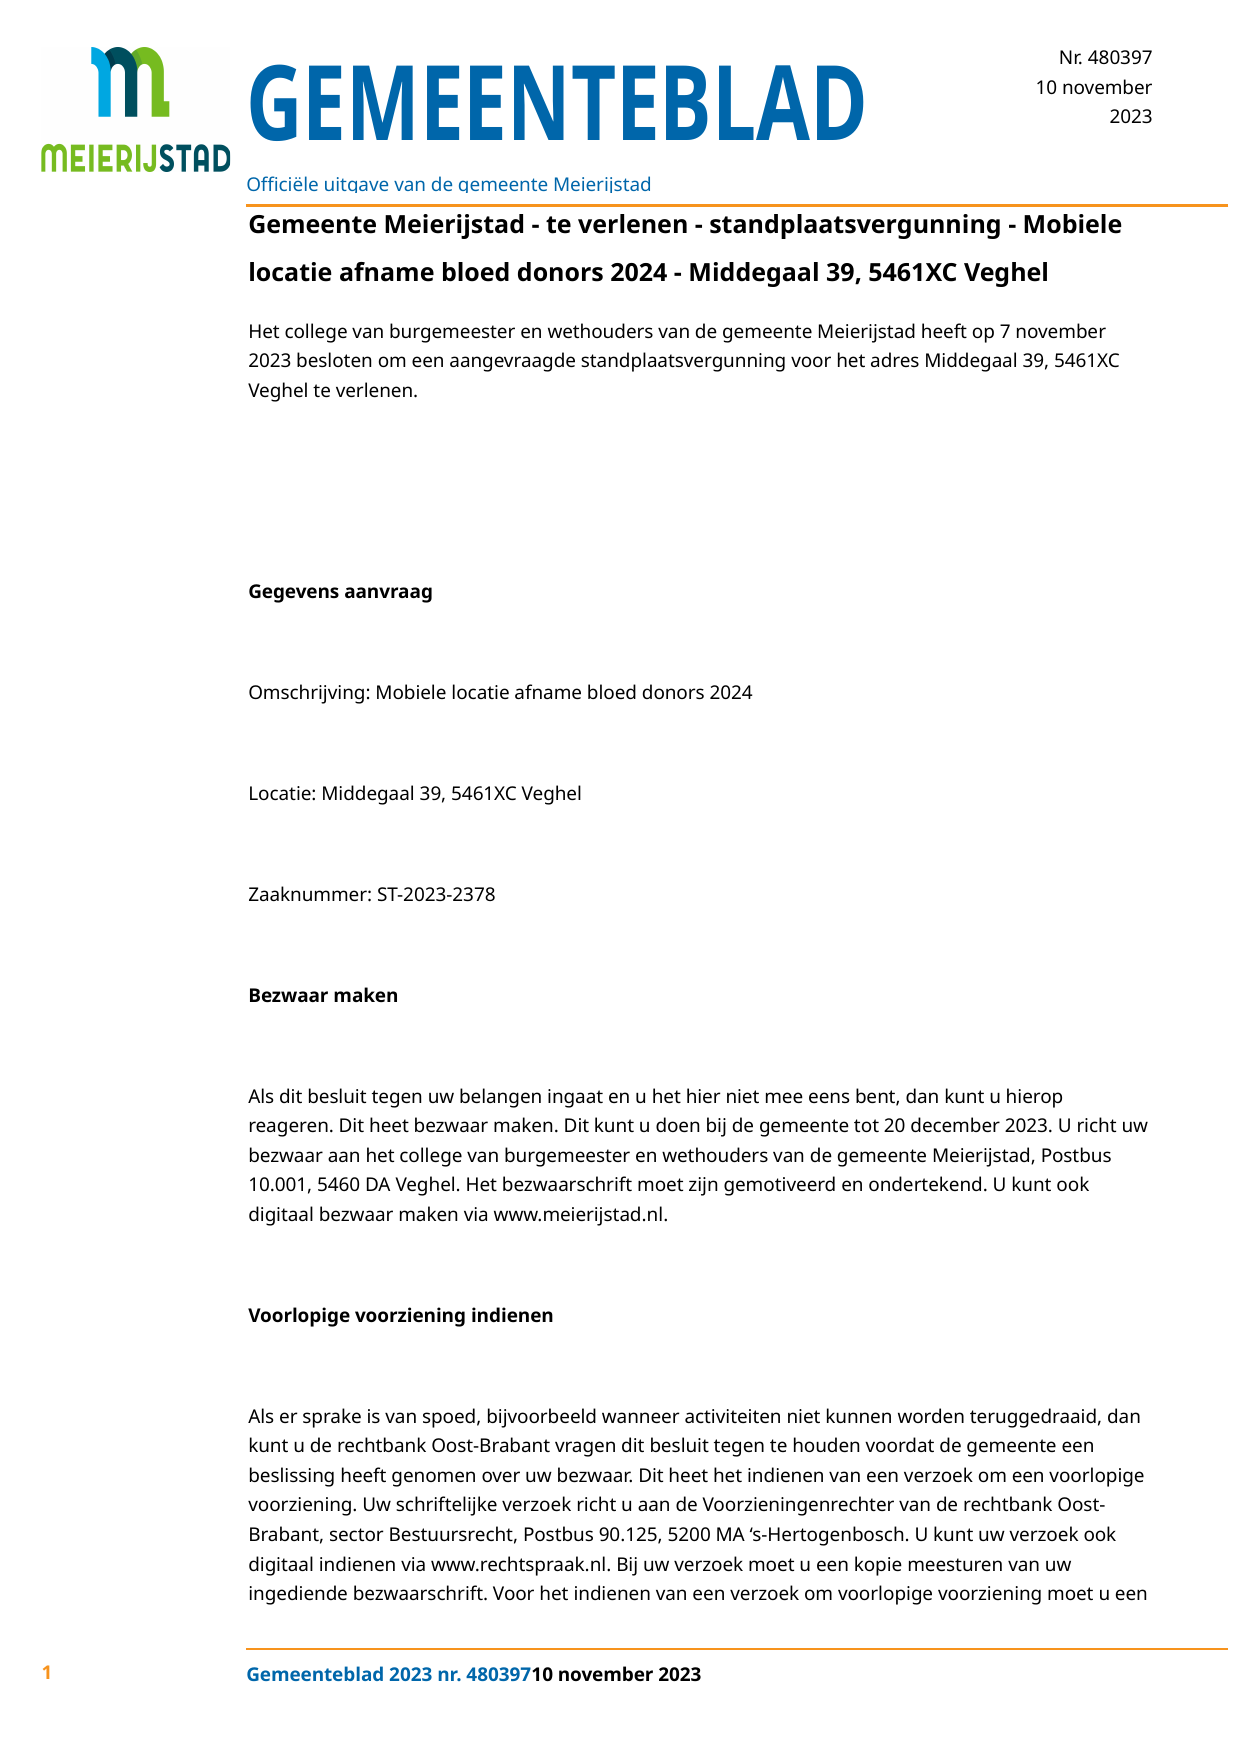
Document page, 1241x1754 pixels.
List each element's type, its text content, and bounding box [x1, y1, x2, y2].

text Gegevens aanvraag [248, 579, 1152, 604]
text Locatie: Middegaal 39, 5461XC Veghel [248, 780, 1152, 806]
text Zaaknummer: ST-2023-2378 [248, 881, 1152, 907]
text Als er sprake is van spoed, bijvoorbeeld wanneer activiteiten niet kunnen worden teruggedraaid, dan kunt u de rechtbank Oost-Brabant vragen dit besluit tegen te houden voordat de gemeente een beslissing heeft genomen over uw bezwaar. Dit heet het indienen van een verzoek om een voorlopige voorziening. Uw schriftelijke verzoek richt u aan de Voorzieningenrechter van de rechtbank Oost-Brabant, sector Bestuursrecht, Postbus 90.125, 5200 MA ‘s-Hertogenbosch. U kunt uw verzoek ook digitaal indienen via www.rechtspraak.nl. Bij uw verzoek moet u een kopie meesturen van uw ingediende bezwaarschrift. Voor het indienen van een verzoek om voorlopige voorziening moet u een [248, 1403, 1152, 1606]
text Het college van burgemeester en wethouders van de gemeente Meierijstad heeft op 7 november 2023 besloten om een aangevraagde standplaatsvergunning voor het adres Middegaal 39, 5461XC Veghel te verlenen. [248, 318, 1152, 403]
picture [41, 47, 231, 172]
text Bezwaar maken [248, 982, 1152, 1008]
text Gemeente Meierijstad - te verlenen - standplaatsvergunning - Mobiele locatie afname bloed donors 2024 - Middegaal 39, 5461XC Veghel [248, 207, 1152, 288]
text Voorlopige voorziening indienen [248, 1302, 1152, 1328]
text Als dit besluit tegen uw belangen ingaat en u het hier niet mee eens bent, dan kunt u hierop reageren. Dit heet bezwaar maken. Dit kunt u doen bij de gemeente tot 20 december 2023. U richt uw bezwaar aan het college van burgemeester en wethouders van de gemeente Meierijstad, Postbus 10.001, 5460 DA Veghel. Het bezwaarschrift moet zijn gemotiveerd en ondertekend. U kunt ook digitaal bezwaar maken via www.meierijstad.nl. [248, 1083, 1152, 1227]
text Omschrijving: Mobiele locatie afname bloed donors 2024 [248, 679, 1152, 705]
